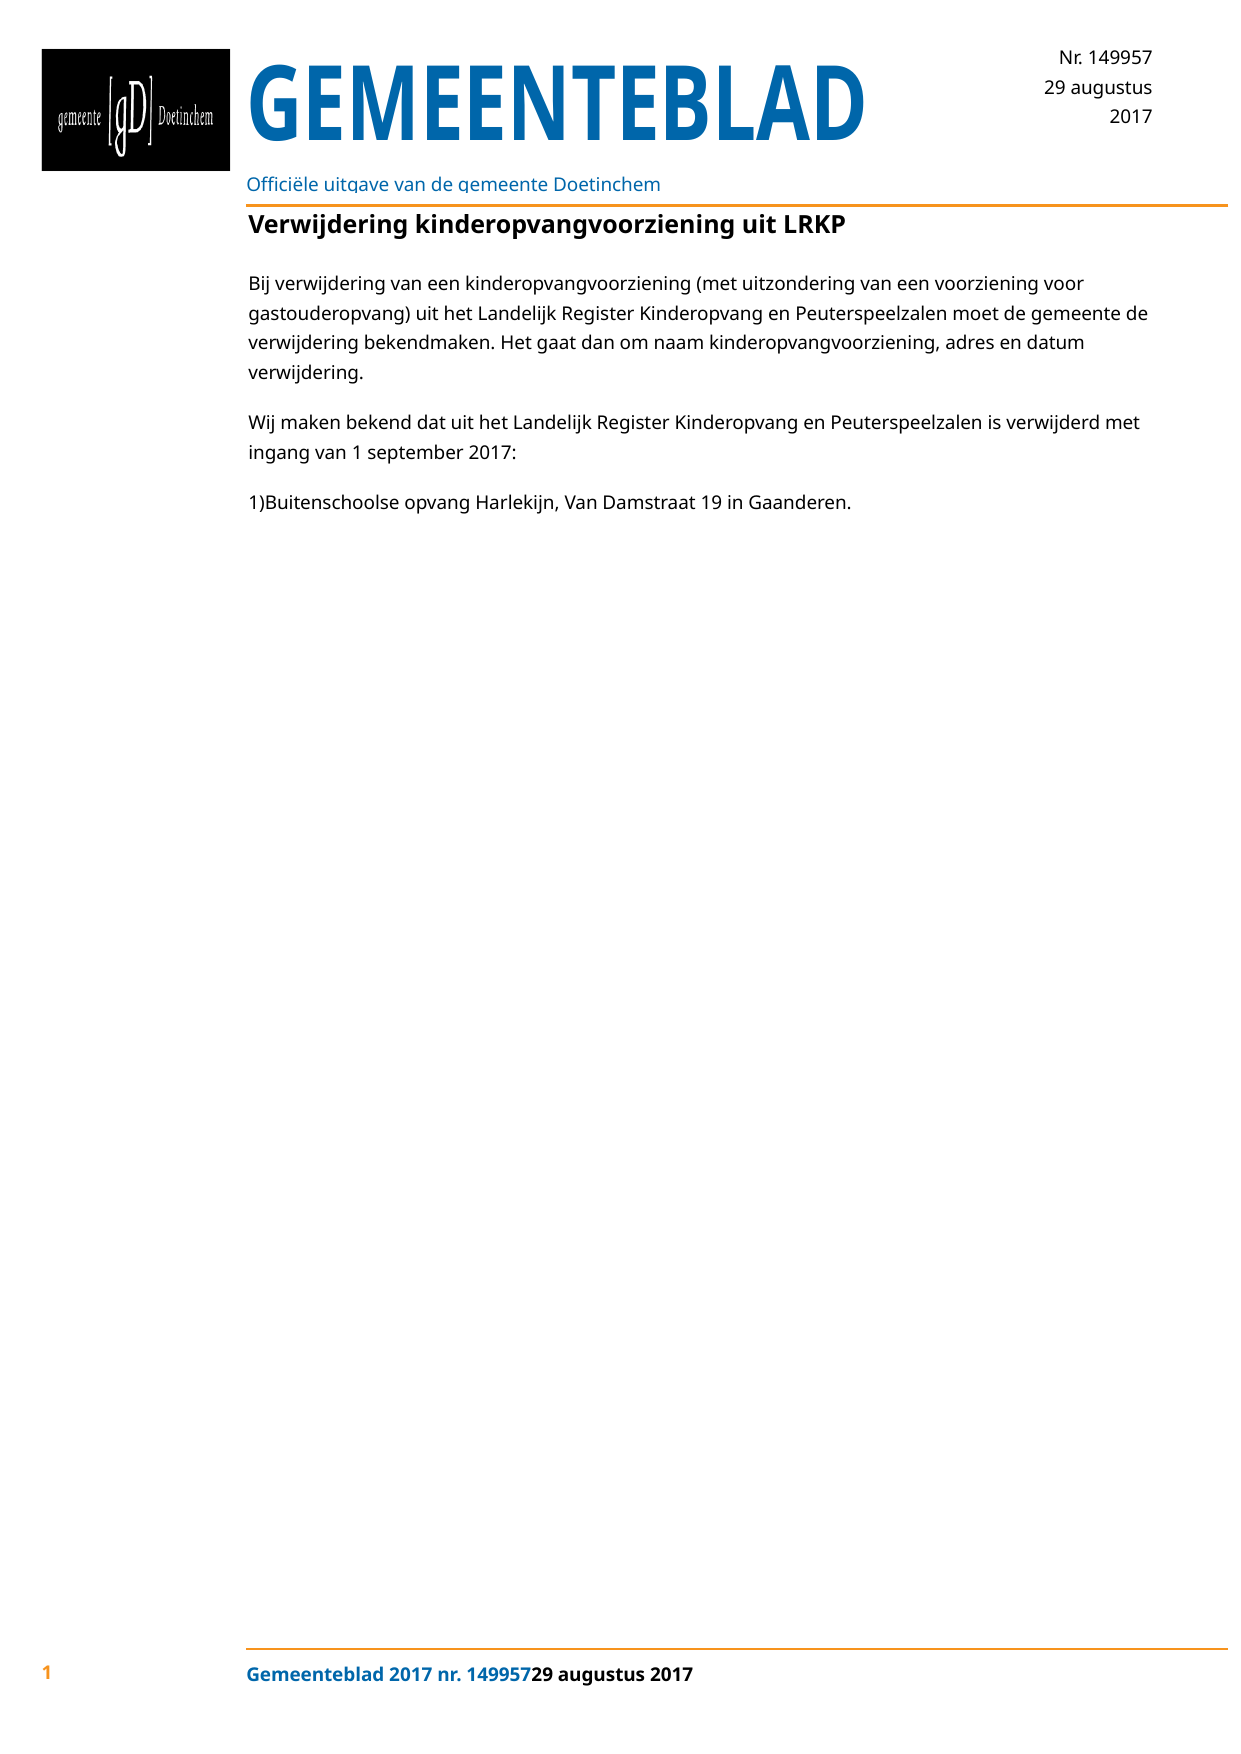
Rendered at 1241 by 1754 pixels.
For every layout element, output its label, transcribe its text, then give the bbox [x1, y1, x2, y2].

text Bij verwijdering van een kinderopvangvoorziening (met uitzondering van een voorziening voor gastouderopvang) uit het Landelijk Register Kinderopvang en Peuterspeelzalen moet de gemeente de verwijdering bekendmaken. Het gaat dan om naam kinderopvangvoorziening, adres en datum verwijdering. [248, 270, 1152, 385]
text Verwijdering kinderopvangvoorziening uit LRKP [248, 207, 1152, 241]
text 1)Buitenschoolse opvang Harlekijn, Van Damstraat 19 in Gaanderen. [248, 489, 1152, 515]
picture [41, 47, 231, 172]
text Wij maken bekend dat uit het Landelijk Register Kinderopvang en Peuterspeelzalen is verwijderd met ingang van 1 september 2017: [248, 409, 1152, 465]
